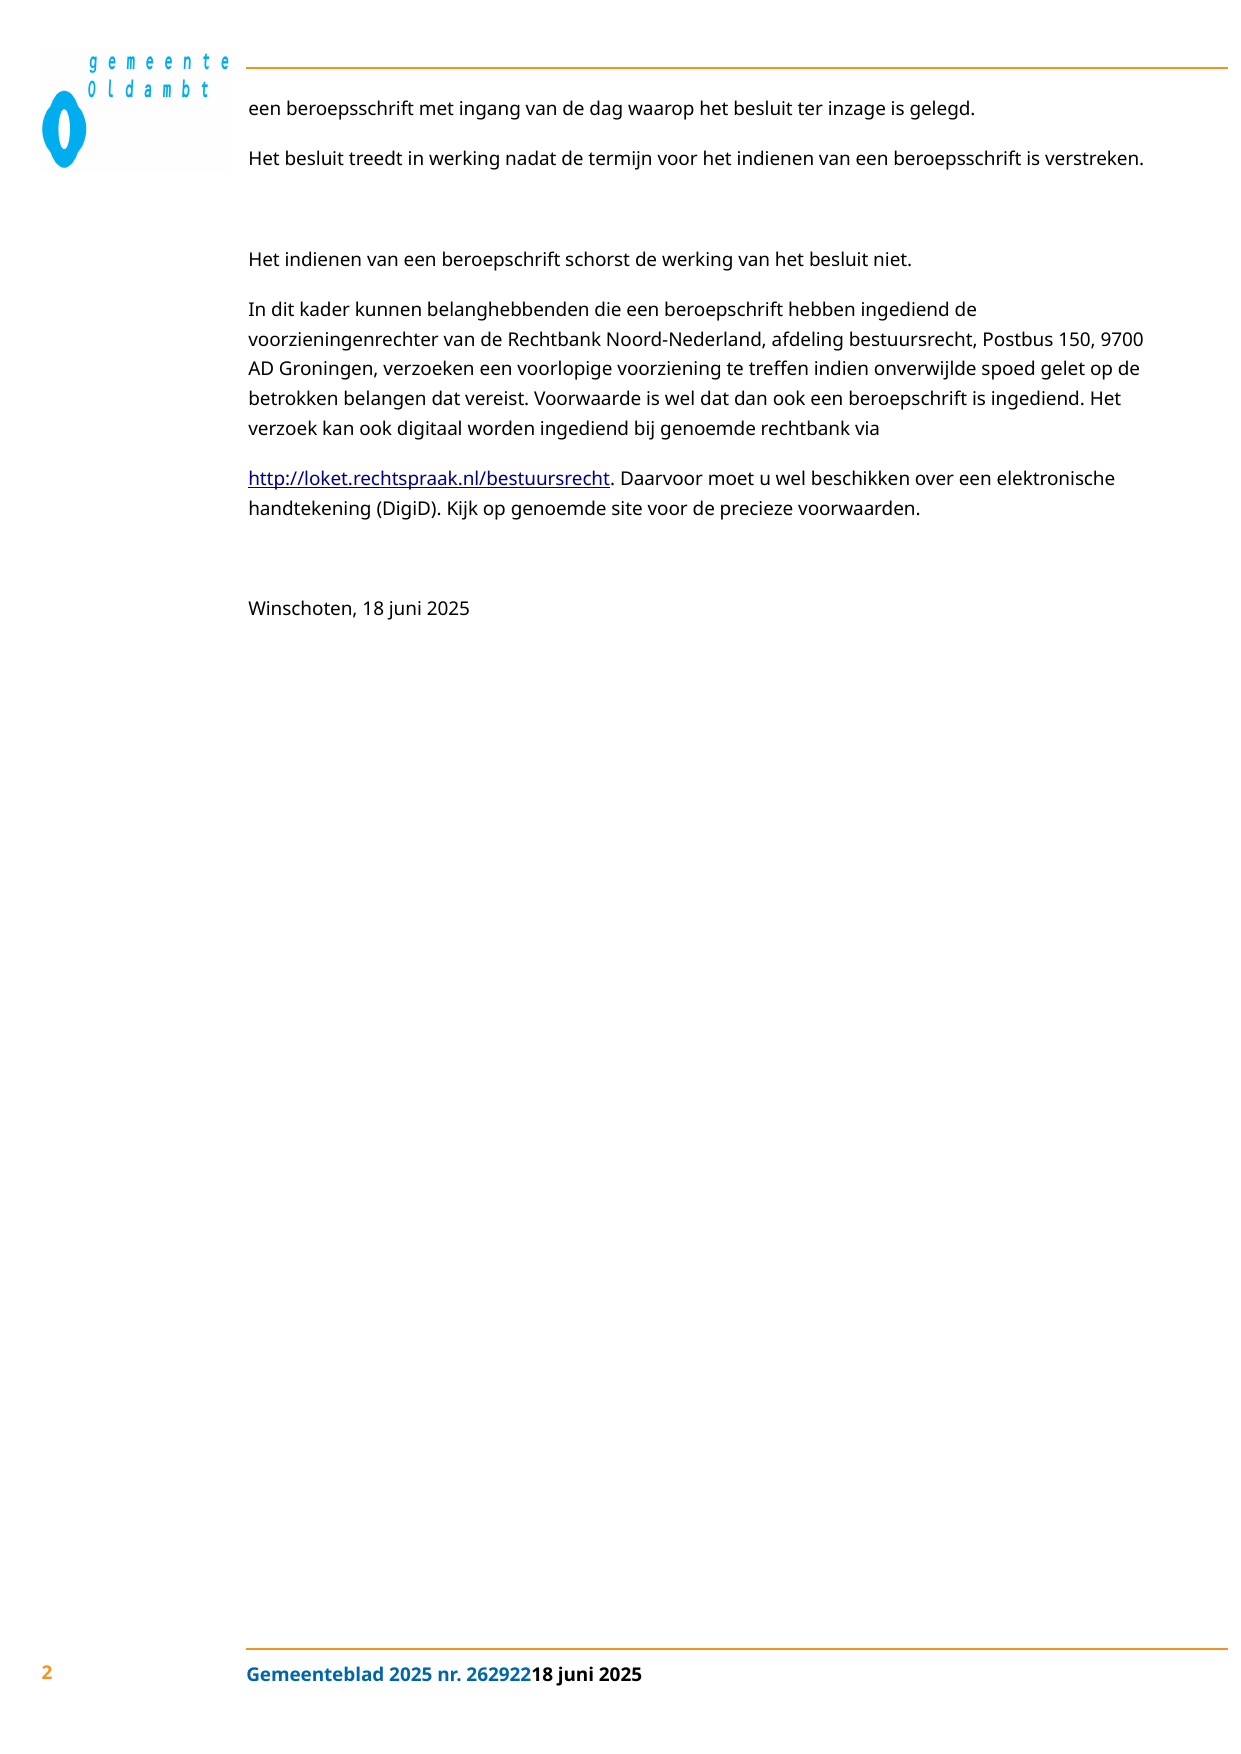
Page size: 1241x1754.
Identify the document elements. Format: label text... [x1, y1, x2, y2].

picture [41, 47, 231, 172]
text http://loket.rechtspraak.nl/bestuursrecht. Daarvoor moet u wel beschikken over een elektronische handtekening (DigiD). Kijk op genoemde site voor de precieze voorwaarden. [248, 465, 1152, 521]
text Het indienen van een beroepschrift schorst de werking van het besluit niet. [248, 246, 1152, 272]
text een beroepsschrift met ingang van de dag waarop het besluit ter inzage is gelegd. [248, 95, 1152, 121]
text In dit kader kunnen belanghebbenden die een beroepschrift hebben ingediend de voorzieningenrechter van de Rechtbank Noord-Nederland, afdeling bestuursrecht, Postbus 150, 9700 AD Groningen, verzoeken een voorlopige voorziening te treffen indien onverwijlde spoed gelet op de betrokken belangen dat vereist. Voorwaarde is wel dat dan ook een beroepschrift is ingediend. Het verzoek kan ook digitaal worden ingediend bij genoemde rechtbank via [248, 296, 1152, 441]
text Winschoten, 18 juni 2025 [248, 596, 1152, 621]
text Het besluit treedt in werking nadat de termijn voor het indienen van een beroepsschrift is verstreken. [248, 145, 1152, 171]
